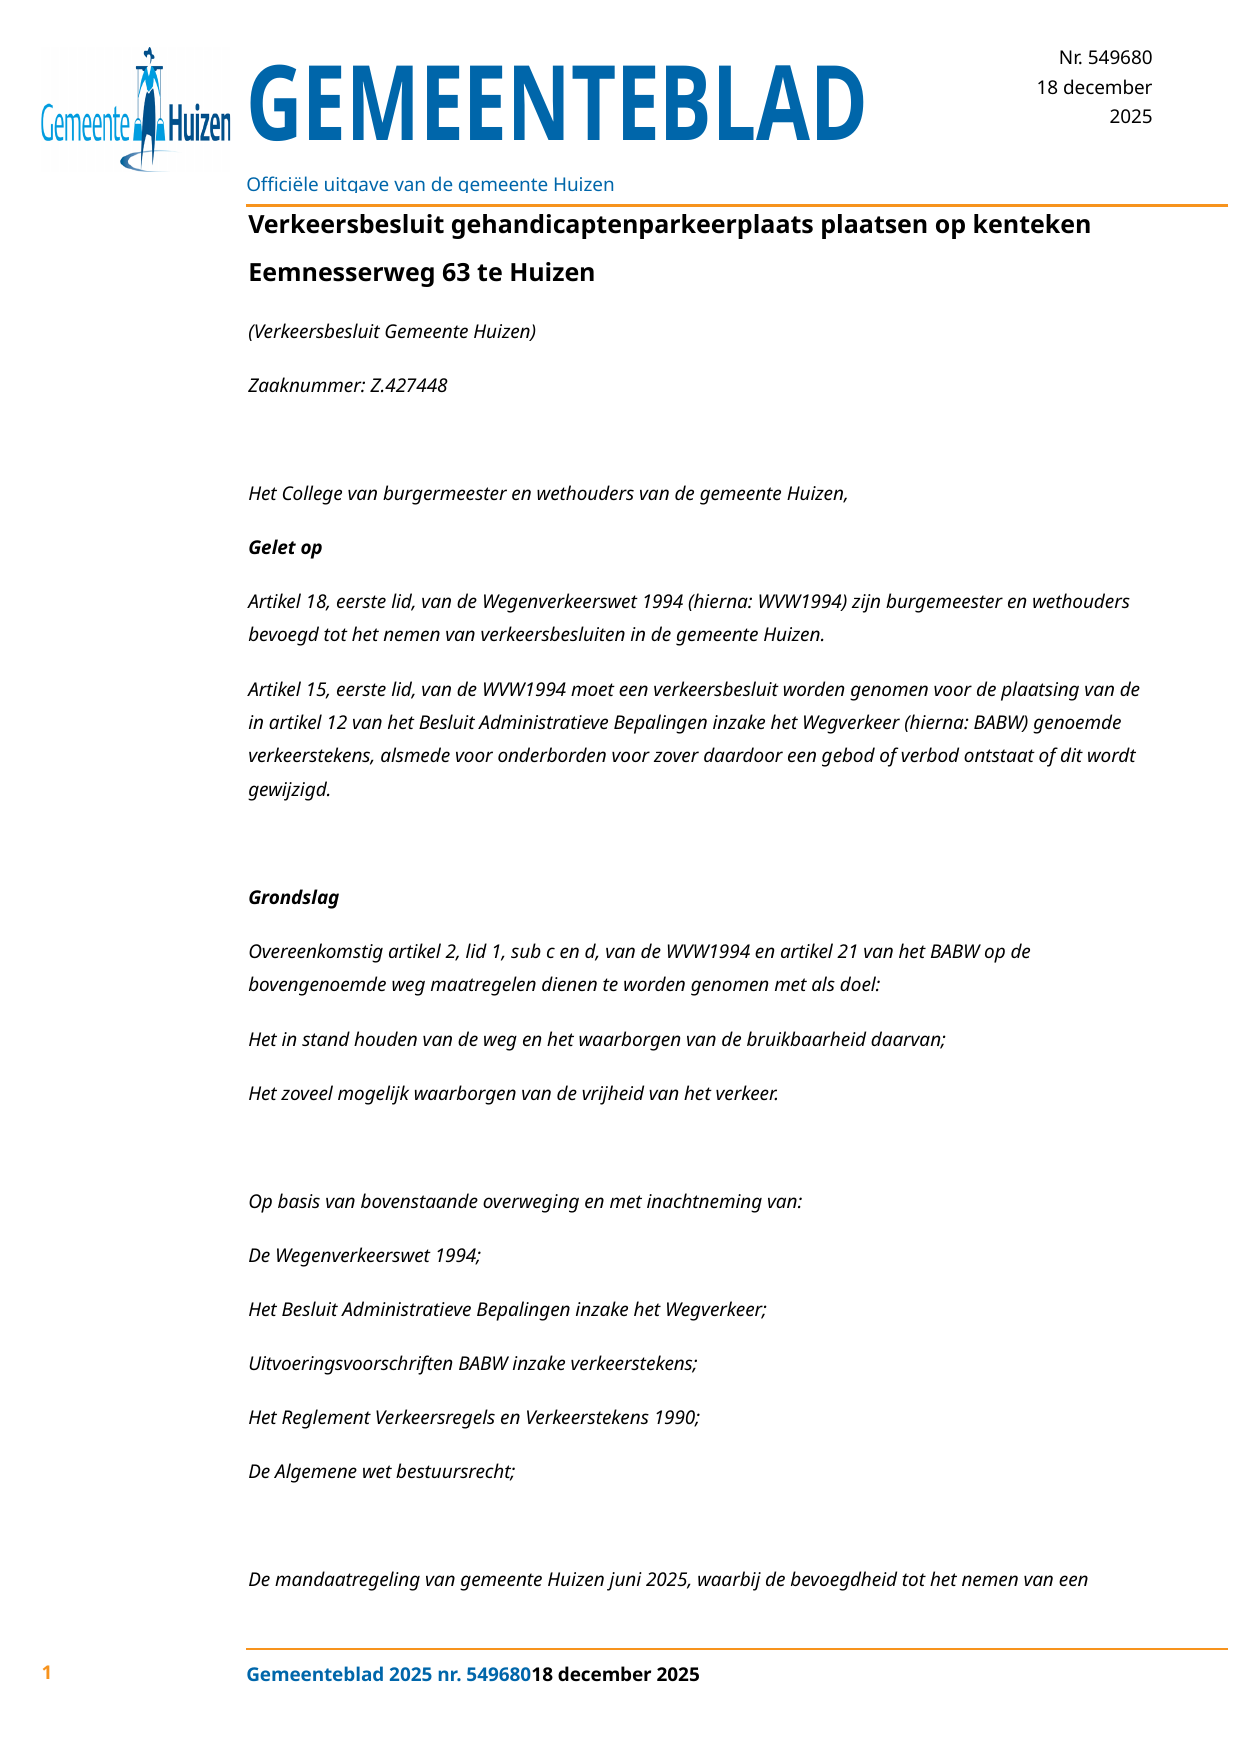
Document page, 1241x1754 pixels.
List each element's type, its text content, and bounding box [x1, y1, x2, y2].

text De mandaatregeling van gemeente Huizen juni 2025, waarbij de bevoegdheid tot het nemen van een [248, 1566, 1152, 1592]
text Uitvoeringsvoorschriften BABW inzake verkeerstekens; [248, 1350, 1152, 1376]
text Gelet op [248, 534, 1152, 560]
text Grondslag [248, 884, 1152, 910]
text Artikel 18, eerste lid, van de Wegenverkeerswet 1994 (hierna: WVW1994) zijn burgemeester en wethouders bevoegd tot het nemen van verkeersbesluiten in de gemeente Huizen. [248, 588, 1152, 647]
text Artikel 15, eerste lid, van de WVW1994 moet een verkeersbesluit worden genomen voor de plaatsing van de in artikel 12 van het Besluit Administratieve Bepalingen inzake het Wegverkeer (hierna: BABW) genoemde verkeerstekens, alsmede voor onderborden voor zover daardoor een gebod of verbod ontstaat of dit wordt gewijzigd. [248, 676, 1152, 802]
picture [41, 47, 231, 172]
text Overeenkomstig artikel 2, lid 1, sub c en d, van de WVW1994 en artikel 21 van het BABW op de bovengenoemde weg maatregelen dienen te worden genomen met als doel: [248, 938, 1152, 997]
text Op basis van bovenstaande overweging en met inachtneming van: [248, 1188, 1152, 1214]
text Het Besluit Administratieve Bepalingen inzake het Wegverkeer; [248, 1296, 1152, 1322]
text De Wegenverkeerswet 1994; [248, 1242, 1152, 1268]
text Verkeersbesluit gehandicaptenparkeerplaats plaatsen op kenteken Eemnesserweg 63 te Huizen [248, 207, 1152, 288]
text Het Reglement Verkeersregels en Verkeerstekens 1990; [248, 1404, 1152, 1430]
text Het in stand houden van de weg en het waarborgen van de bruikbaarheid daarvan; [248, 1026, 1152, 1051]
text Zaaknummer: Z.427448 [248, 372, 1152, 398]
text Het zoveel mogelijk waarborgen van de vrijheid van het verkeer. [248, 1080, 1152, 1106]
text Het College van burgermeester en wethouders van de gemeente Huizen, [248, 480, 1152, 506]
text De Algemene wet bestuursrecht; [248, 1458, 1152, 1484]
text (Verkeersbesluit Gemeente Huizen) [248, 318, 1152, 344]
